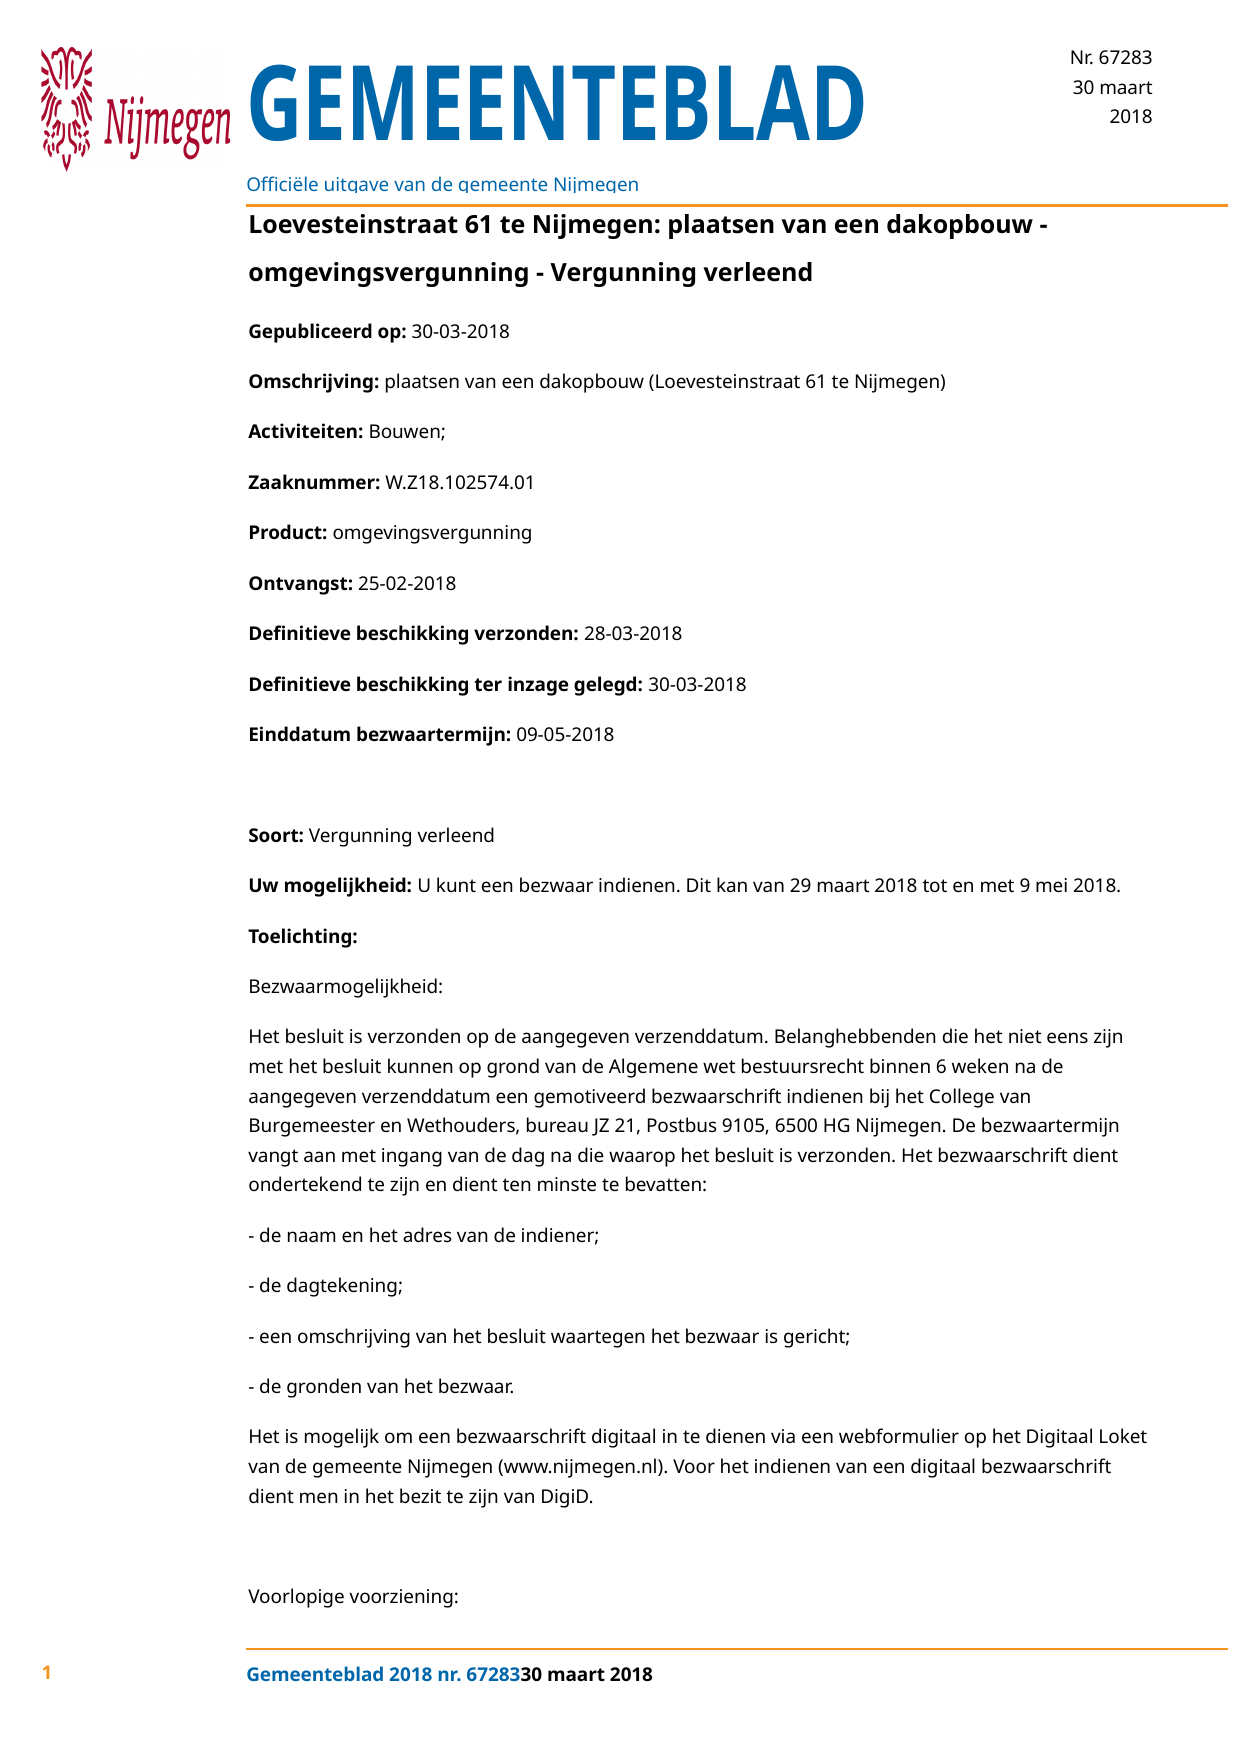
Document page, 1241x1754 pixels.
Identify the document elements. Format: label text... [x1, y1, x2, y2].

text Voorlopige voorziening: [248, 1584, 1152, 1609]
picture [41, 47, 231, 172]
text Definitieve beschikking verzonden: 28-03-2018 [248, 620, 1152, 646]
text Bezwaarmogelijkheid: [248, 973, 1152, 999]
text Het is mogelijk om een bezwaarschrift digitaal in te dienen via een webformulier op het Digitaal Loket van de gemeente Nijmegen (www.nijmegen.nl). Voor het indienen van een digitaal bezwaarschrift dient men in het bezit te zijn van DigiD. [248, 1424, 1152, 1509]
text Soort: Vergunning verleend [248, 822, 1152, 848]
text Ontvangst: 25-02-2018 [248, 570, 1152, 596]
text - de naam en het adres van de indiener; [248, 1222, 1152, 1248]
text Product: omgevingsvergunning [248, 519, 1152, 545]
text Omschrijving: plaatsen van een dakopbouw (Loevesteinstraat 61 te Nijmegen) [248, 368, 1152, 394]
text Zaaknummer: W.Z18.102574.01 [248, 469, 1152, 495]
text - een omschrijving van het besluit waartegen het bezwaar is gericht; [248, 1323, 1152, 1349]
text - de gronden van het bezwaar. [248, 1373, 1152, 1399]
text Uw mogelijkheid: U kunt een bezwaar indienen. Dit kan van 29 maart 2018 tot en met 9 mei 2018. [248, 872, 1152, 898]
text Activiteiten: Bouwen; [248, 419, 1152, 444]
text Gepubliceerd op: 30-03-2018 [248, 318, 1152, 344]
text - de dagtekening; [248, 1272, 1152, 1298]
text Definitieve beschikking ter inzage gelegd: 30-03-2018 [248, 671, 1152, 697]
text Toelichting: [248, 923, 1152, 949]
text Einddatum bezwaartermijn: 09-05-2018 [248, 721, 1152, 747]
text Het besluit is verzonden op de aangegeven verzenddatum. Belanghebbenden die het niet eens zijn met het besluit kunnen op grond van de Algemene wet bestuursrecht binnen 6 weken na de aangegeven verzenddatum een gemotiveerd bezwaarschrift indienen bij het College van Burgemeester en Wethouders, bureau JZ 21, Postbus 9105, 6500 HG Nijmegen. De bezwaartermijn vangt aan met ingang van de dag na die waarop het besluit is verzonden. Het bezwaarschrift dient ondertekend te zijn en dient ten minste te bevatten: [248, 1024, 1152, 1197]
text Loevesteinstraat 61 te Nijmegen: plaatsen van een dakopbouw - omgevingsvergunning - Vergunning verleend [248, 207, 1152, 288]
